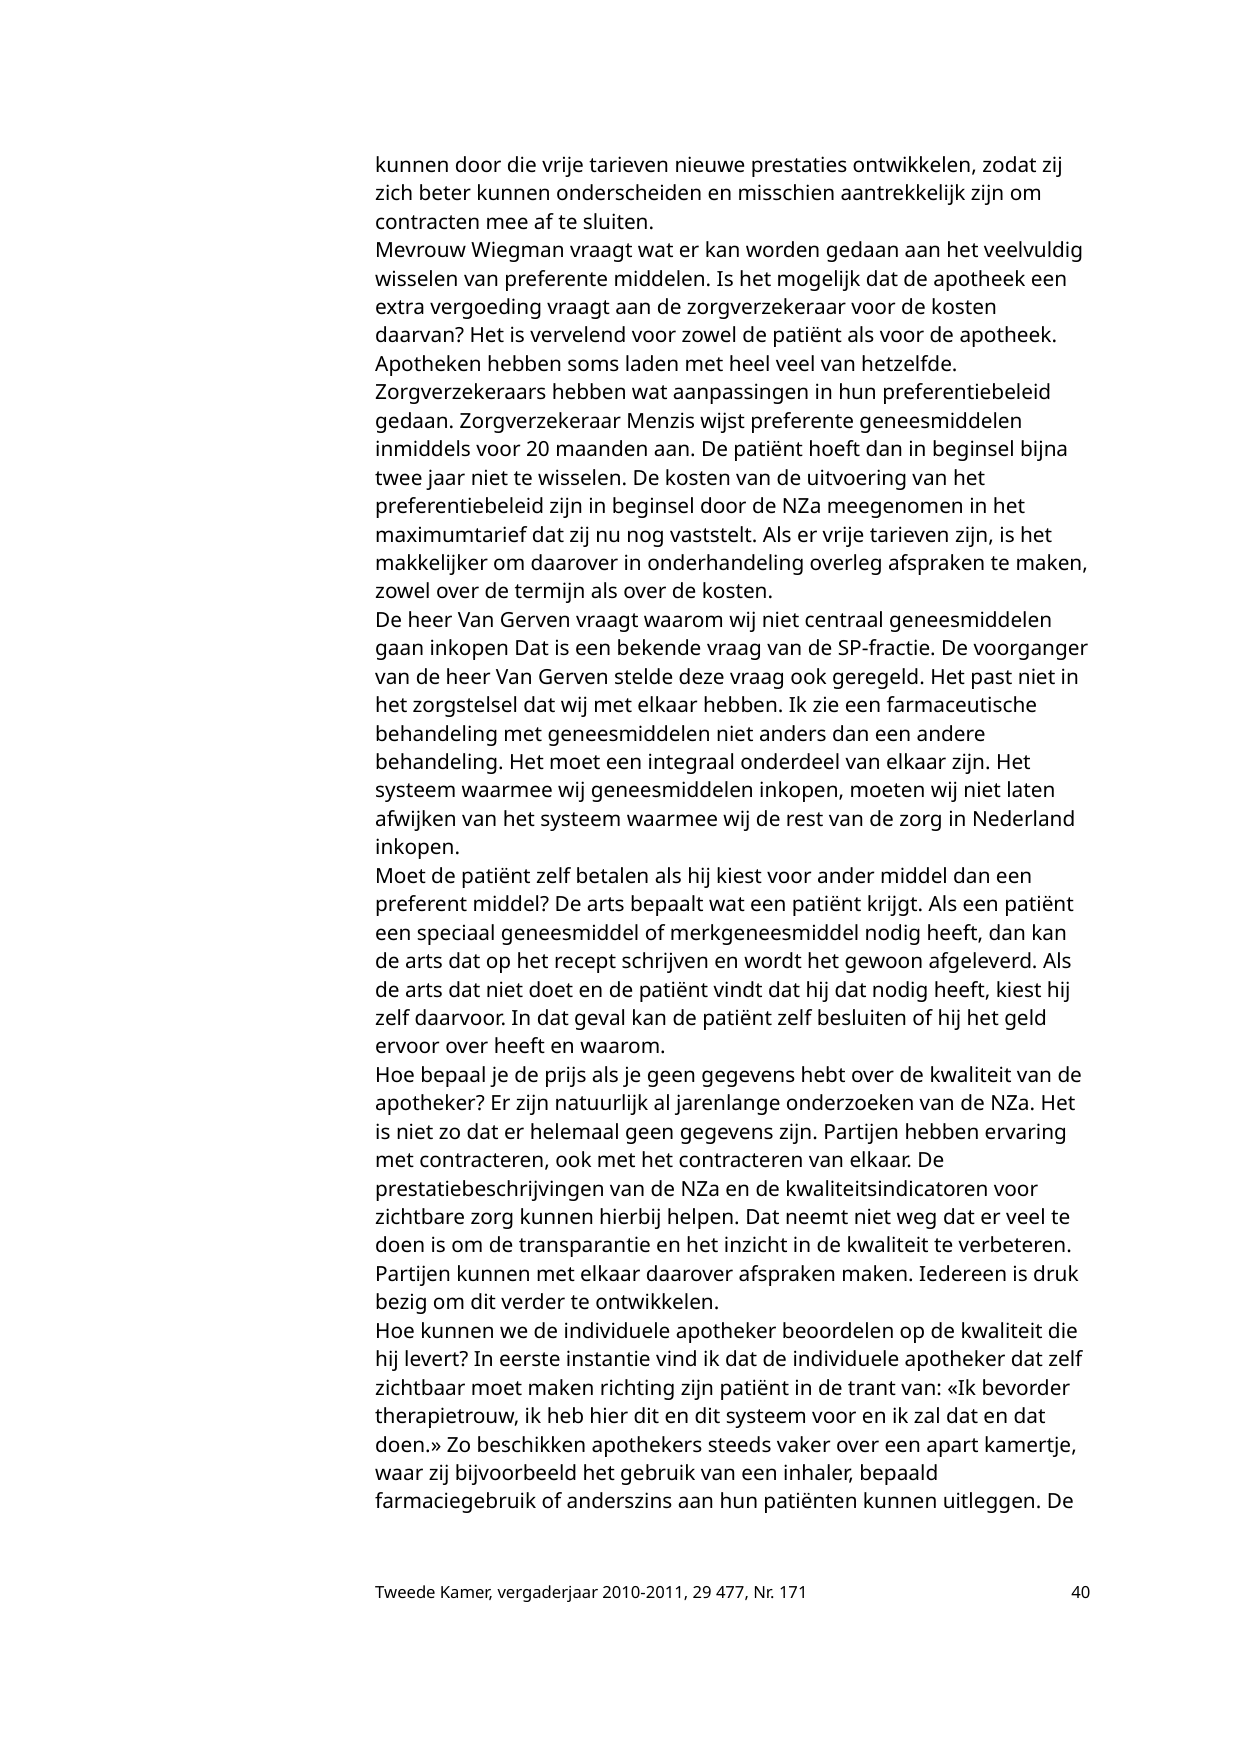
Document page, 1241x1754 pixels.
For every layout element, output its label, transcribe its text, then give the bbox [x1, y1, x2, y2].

text Mevrouw Wiegman vraagt wat er kan worden gedaan aan het veelvuldig wisselen van preferente middelen. Is het mogelijk dat de apotheek een extra vergoeding vraagt aan de zorgverzekeraar voor de kosten daarvan? Het is vervelend voor zowel de patiënt als voor de apotheek. Apotheken hebben soms laden met heel veel van hetzelfde. Zorgverzekeraars hebben wat aanpassingen in hun preferentiebeleid gedaan. Zorgverzekeraar Menzis wijst preferente geneesmiddelen inmiddels voor 20 maanden aan. De patiënt hoeft dan in beginsel bijna twee jaar niet te wisselen. De kosten van de uitvoering van het preferentiebeleid zijn in beginsel door de NZa meegenomen in het maximumtarief dat zij nu nog vaststelt. Als er vrije tarieven zijn, is het makkelijker om daarover in onderhandeling overleg afspraken te maken, zowel over de termijn als over de kosten. [375, 235, 1090, 605]
text Hoe kunnen we de individuele apotheker beoordelen op de kwaliteit die hij levert? In eerste instantie vind ik dat de individuele apotheker dat zelf zichtbaar moet maken richting zijn patiënt in de trant van: «Ik bevorder therapietrouw, ik heb hier dit en dit systeem voor en ik zal dat en dat doen.» Zo beschikken apothekers steeds vaker over een apart kamertje, waar zij bijvoorbeeld het gebruik van een inhaler, bepaald farmaciegebruik of anderszins aan hun patiënten kunnen uitleggen. De [375, 1316, 1090, 1515]
text De heer Van Gerven vraagt waarom wij niet centraal geneesmiddelen gaan inkopen Dat is een bekende vraag van de SP-fractie. De voorganger van de heer Van Gerven stelde deze vraag ook geregeld. Het past niet in het zorgstelsel dat wij met elkaar hebben. Ik zie een farmaceutische behandeling met geneesmiddelen niet anders dan een andere behandeling. Het moet een integraal onderdeel van elkaar zijn. Het systeem waarmee wij geneesmiddelen inkopen, moeten wij niet laten afwijken van het systeem waarmee wij de rest van de zorg in Nederland inkopen. [375, 605, 1090, 861]
text Moet de patiënt zelf betalen als hij kiest voor ander middel dan een preferent middel? De arts bepaalt wat een patiënt krijgt. Als een patiënt een speciaal geneesmiddel of merkgeneesmiddel nodig heeft, dan kan de arts dat op het recept schrijven en wordt het gewoon afgeleverd. Als de arts dat niet doet en de patiënt vindt dat hij dat nodig heeft, kiest hij zelf daarvoor. In dat geval kan de patiënt zelf besluiten of hij het geld ervoor over heeft en waarom. [375, 861, 1090, 1060]
text kunnen door die vrije tarieven nieuwe prestaties ontwikkelen, zodat zij zich beter kunnen onderscheiden en misschien aantrekkelijk zijn om contracten mee af te sluiten. [375, 150, 1090, 235]
text Hoe bepaal je de prijs als je geen gegevens hebt over de kwaliteit van de apotheker? Er zijn natuurlijk al jarenlange onderzoeken van de NZa. Het is niet zo dat er helemaal geen gegevens zijn. Partijen hebben ervaring met contracteren, ook met het contracteren van elkaar. De prestatiebeschrijvingen van de NZa en de kwaliteitsindicatoren voor zichtbare zorg kunnen hierbij helpen. Dat neemt niet weg dat er veel te doen is om de transparantie en het inzicht in de kwaliteit te verbeteren. Partijen kunnen met elkaar daarover afspraken maken. Iedereen is druk bezig om dit verder te ontwikkelen. [375, 1060, 1090, 1316]
